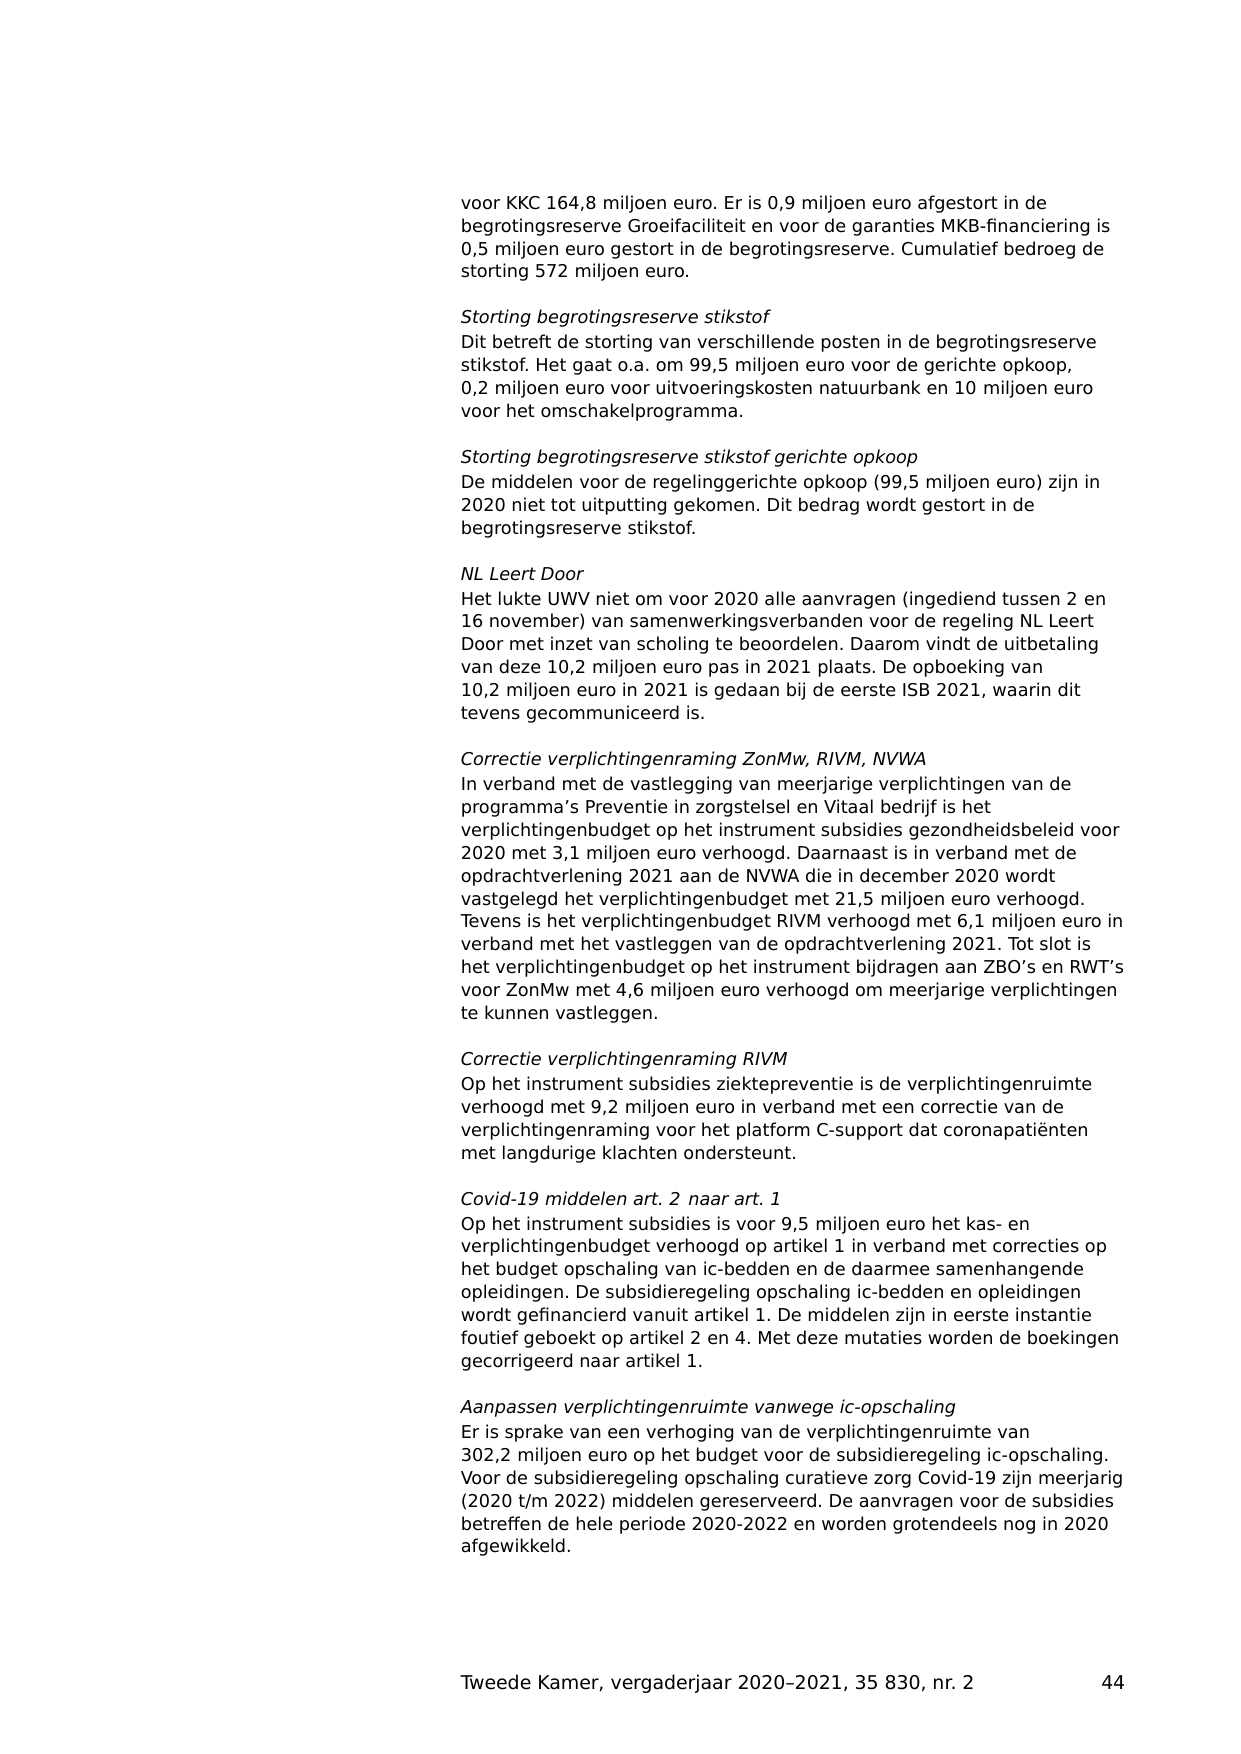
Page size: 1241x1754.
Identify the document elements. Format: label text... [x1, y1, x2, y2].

text Covid-19 middelen art. 2 naar art. 1 [461, 1187, 1125, 1209]
text Op het instrument subsidies ziektepreventie is de verplichtingenruimte verhoogd met 9,2 miljoen euro in verband met een correctie van de verplichtingenraming voor het platform C-support dat coronapatiënten met langdurige klachten ondersteunt. [461, 1072, 1125, 1164]
text Correctie verplichtingenraming ZonMw, RIVM, NVWA [461, 747, 1125, 770]
text Correctie verplichtingenraming RIVM [461, 1047, 1125, 1070]
text In verband met de vastlegging van meerjarige verplichtingen van de programma’s Preventie in zorgstelsel en Vitaal bedrijf is het verplichtingenbudget op het instrument subsidies gezondheidsbeleid voor 2020 met 3,1 miljoen euro verhoogd. Daarnaast is in verband met de opdrachtverlening 2021 aan de NVWA die in december 2020 wordt vastgelegd het verplichtingenbudget met 21,5 miljoen euro verhoogd. Tevens is het verplichtingenbudget RIVM verhoogd met 6,1 miljoen euro in verband met het vastleggen van de opdrachtverlening 2021. Tot slot is het verplichtingenbudget op het instrument bijdragen aan ZBO’s en RWT’s voor ZonMw met 4,6 miljoen euro verhoogd om meerjarige verplichtingen te kunnen vastleggen. [461, 772, 1125, 1024]
text De middelen voor de regelinggerichte opkoop (99,5 miljoen euro) zijn in 2020 niet tot uitputting gekomen. Dit bedrag wordt gestort in de begrotingsreserve stikstof. [461, 470, 1125, 539]
text Storting begrotingsreserve stikstof gerichte opkoop [461, 445, 1125, 468]
text Dit betreft de storting van verschillende posten in de begrotingsreserve stikstof. Het gaat o.a. om 99,5 miljoen euro voor de gerichte opkoop, 0,2 miljoen euro voor uitvoeringskosten natuurbank en 10 miljoen euro voor het omschakelprogramma. [461, 330, 1125, 422]
text Op het instrument subsidies is voor 9,5 miljoen euro het kas- en verplichtingenbudget verhoogd op artikel 1 in verband met correcties op het budget opschaling van ic-bedden en de daarmee samenhangende opleidingen. De subsidieregeling opschaling ic-bedden en opleidingen wordt gefinancierd vanuit artikel 1. De middelen zijn in eerste instantie foutief geboekt op artikel 2 en 4. Met deze mutaties worden de boekingen gecorrigeerd naar artikel 1. [461, 1212, 1125, 1372]
text Het lukte UWV niet om voor 2020 alle aanvragen (ingediend tussen 2 en 16 november) van samenwerkingsverbanden voor de regeling NL Leert Door met inzet van scholing te beoordelen. Daarom vindt de uitbetaling van deze 10,2 miljoen euro pas in 2021 plaats. De opboeking van 10,2 miljoen euro in 2021 is gedaan bij de eerste ISB 2021, waarin dit tevens gecommuniceerd is. [461, 587, 1125, 724]
text Aanpassen verplichtingenruimte vanwege ic-opschaling [461, 1395, 1125, 1418]
text Er is sprake van een verhoging van de verplichtingenruimte van 302,2 miljoen euro op het budget voor de subsidieregeling ic-opschaling. Voor de subsidieregeling opschaling curatieve zorg Covid-19 zijn meerjarig (2020 t/m 2022) middelen gereserveerd. De aanvragen voor de subsidies betreffen de hele periode 2020-2022 en worden grotendeels nog in 2020 afgewikkeld. [461, 1420, 1125, 1557]
text NL Leert Door [461, 562, 1125, 584]
text voor KKC 164,8 miljoen euro. Er is 0,9 miljoen euro afgestort in de begrotingsreserve Groeifaciliteit en voor de garanties MKB-financiering is 0,5 miljoen euro gestort in de begrotingsreserve. Cumulatief bedroeg de storting 572 miljoen euro. [461, 191, 1125, 282]
text Storting begrotingsreserve stikstof [461, 305, 1125, 328]
